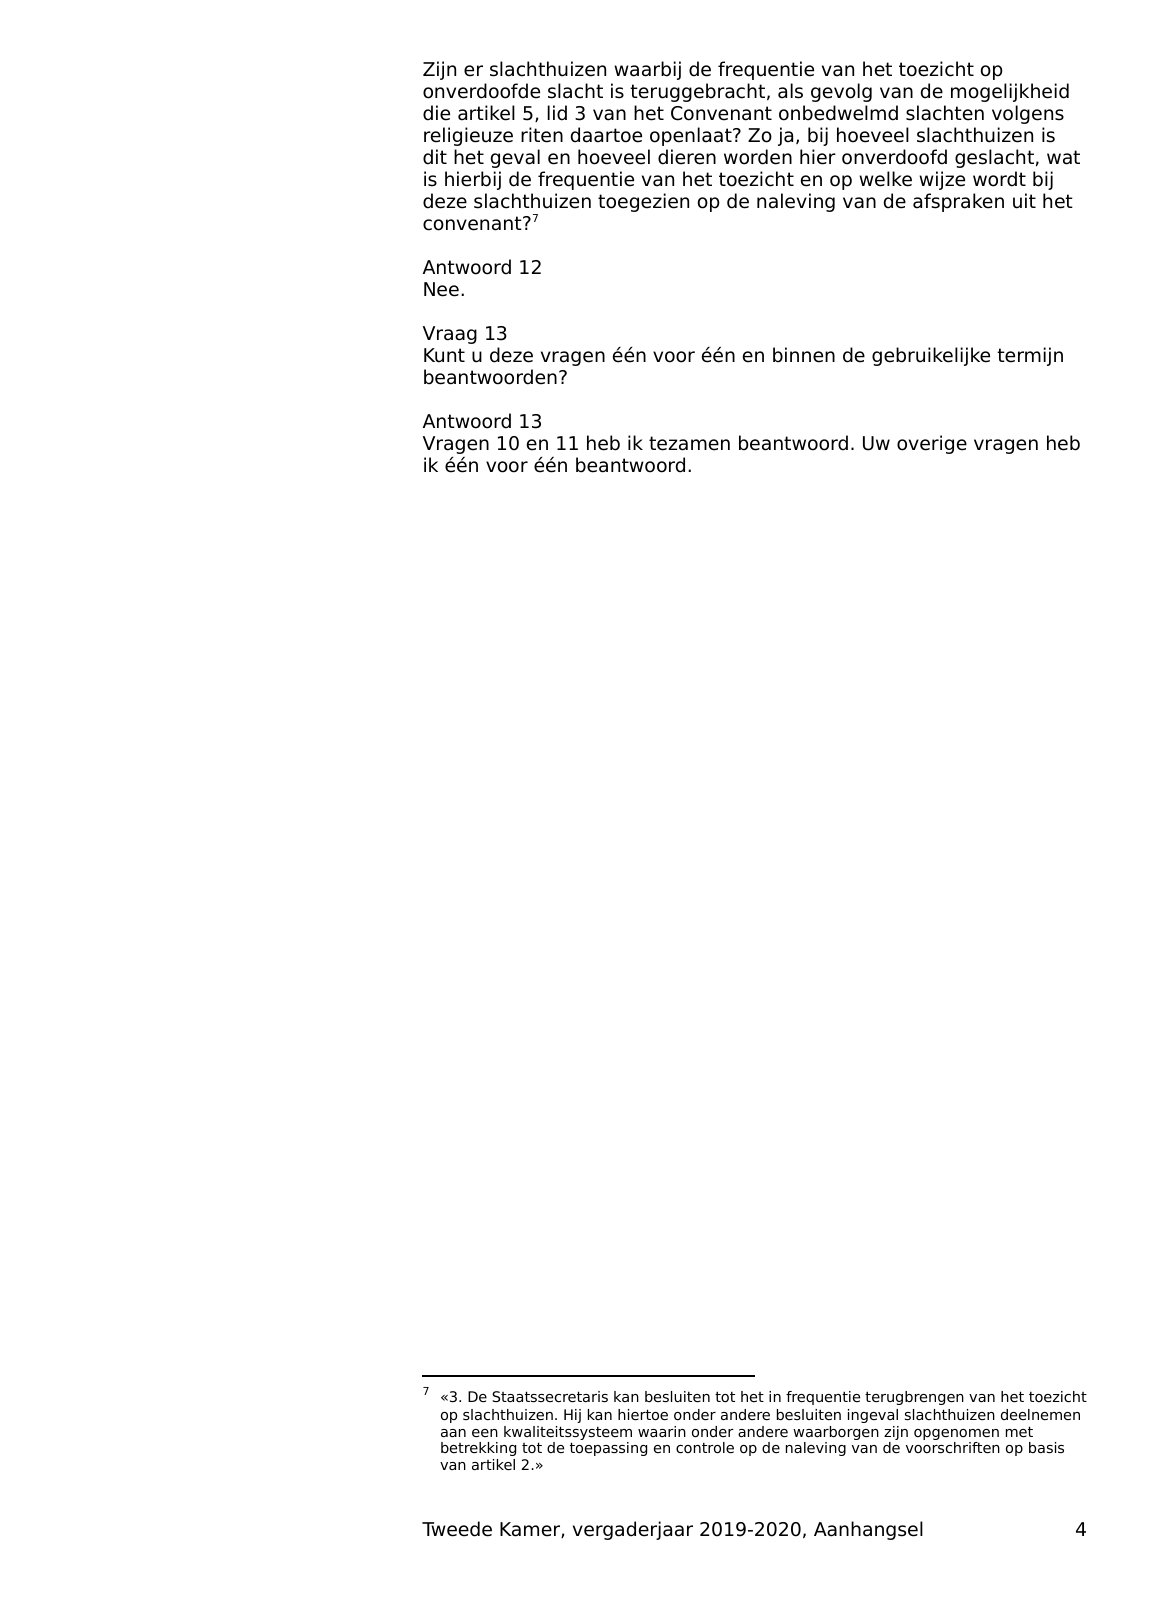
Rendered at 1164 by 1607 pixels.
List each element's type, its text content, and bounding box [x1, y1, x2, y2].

text Vraag 13 [422, 323, 1087, 345]
text «3. De Staatssecretaris kan besluiten tot het in frequentie terugbrengen van het toezicht op slachthuizen. Hij kan hiertoe onder andere besluiten ingeval slachthuizen deelnemen aan een kwaliteitssysteem waarin onder andere waarborgen zijn opgenomen met betrekking tot de toepassing en controle op de naleving van de voorschriften op basis van artikel 2.» [422, 1385, 1087, 1474]
text Nee. [422, 279, 1087, 301]
text Vragen 10 en 11 heb ik tezamen beantwoord. Uw overige vragen heb ik één voor één beantwoord. [422, 433, 1087, 477]
text Antwoord 13 [422, 411, 1087, 433]
text Antwoord 12 [422, 257, 1087, 279]
text Kunt u deze vragen één voor één en binnen de gebruikelijke termijn beantwoorden? [422, 345, 1087, 389]
text Zijn er slachthuizen waarbij de frequentie van het toezicht op onverdoofde slacht is teruggebracht, als gevolg van de mogelijkheid die artikel 5, lid 3 van het Convenant onbedwelmd slachten volgens religieuze riten daartoe openlaat? Zo ja, bij hoeveel slachthuizen is dit het geval en hoeveel dieren worden hier onverdoofd geslacht, wat is hierbij de frequentie van het toezicht en op welke wijze wordt bij deze slachthuizen toegezien op de naleving van de afspraken uit het convenant? [422, 59, 1087, 235]
